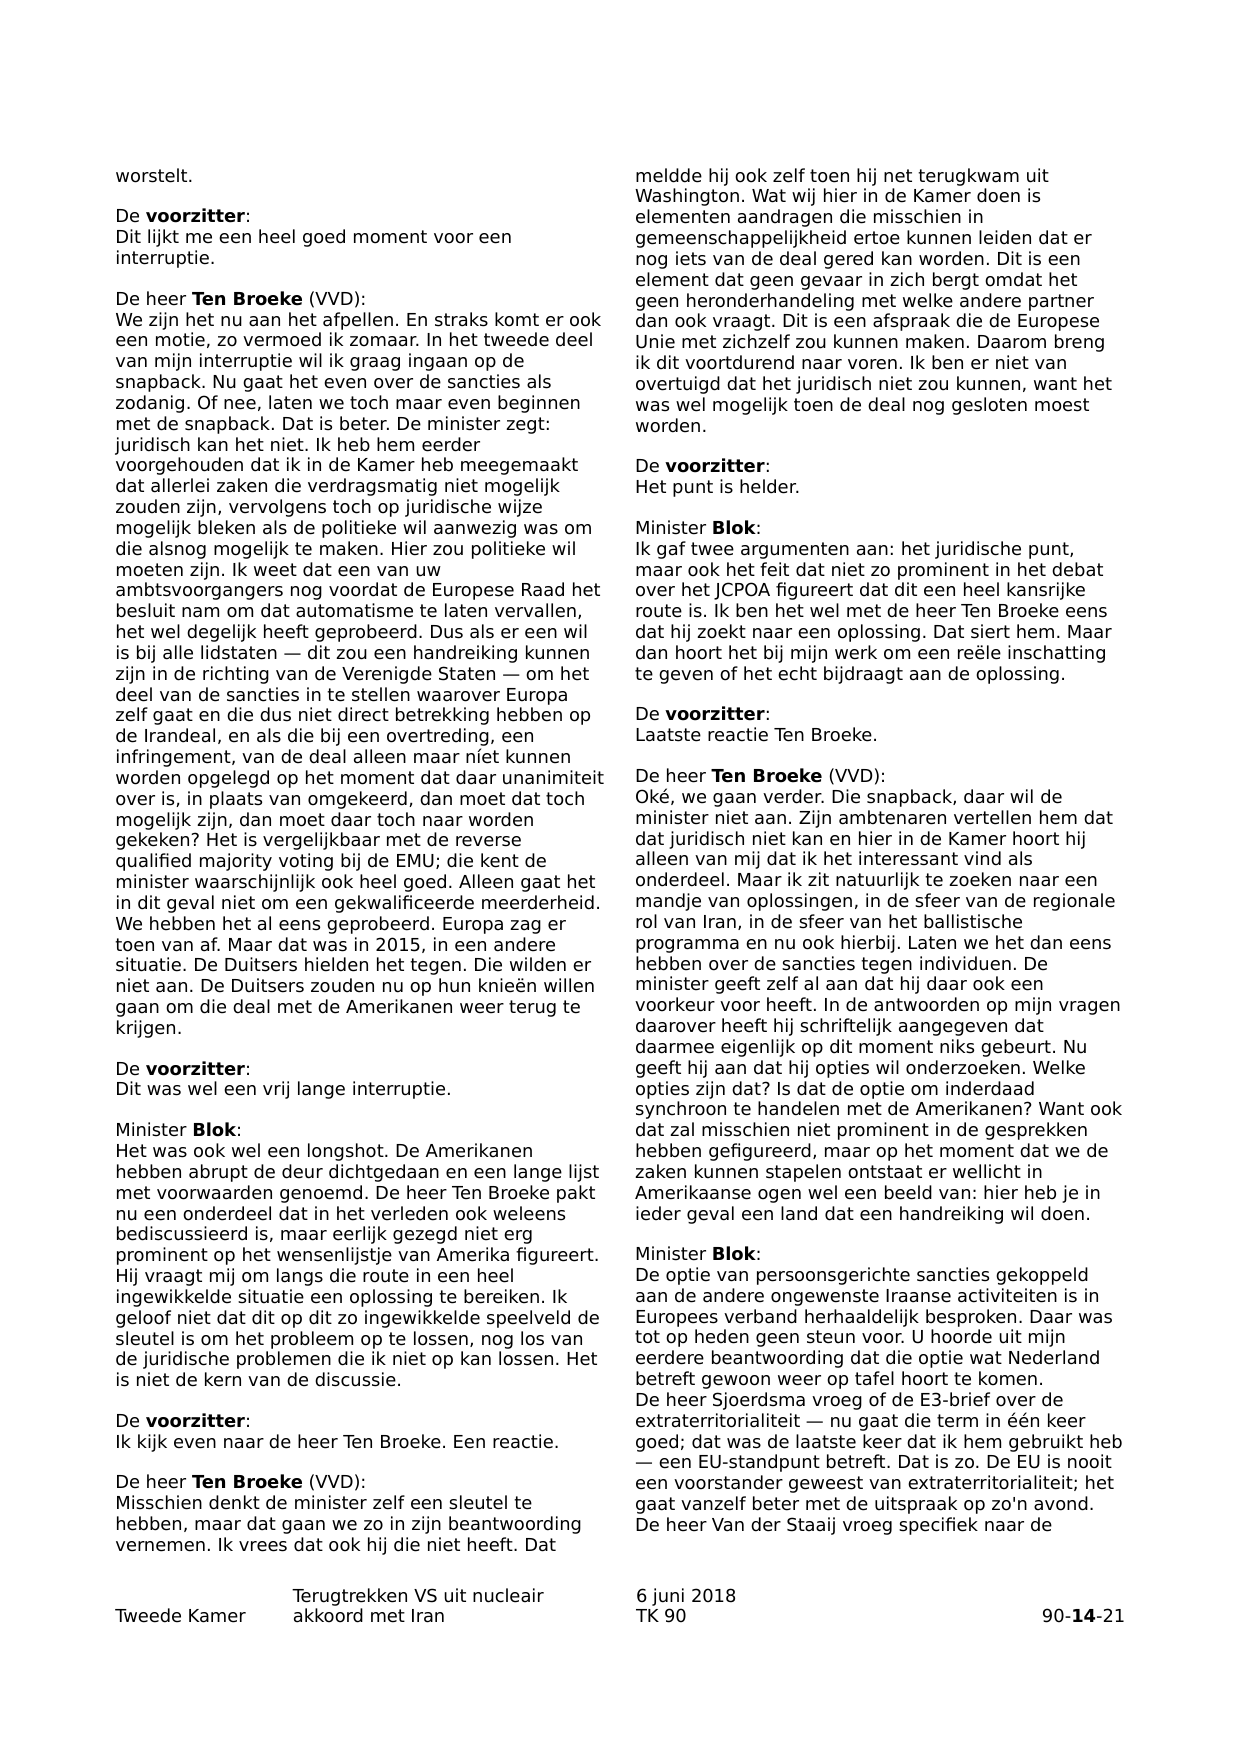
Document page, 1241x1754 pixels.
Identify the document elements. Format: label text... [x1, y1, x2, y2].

text Minister Blok: [635, 1244, 1125, 1265]
text We zijn het nu aan het afpellen. En straks komt er ook een motie, zo vermoed ik zomaar. In het tweede deel van mijn interruptie wil ik graag ingaan op de snapback. Nu gaat het even over de sancties als zodanig. Of nee, laten we toch maar even beginnen met de snapback. Dat is beter. De minister zegt: juridisch kan het niet. Ik heb hem eerder voorgehouden dat ik in de Kamer heb meegemaakt dat allerlei zaken die verdragsmatig niet mogelijk zouden zijn, vervolgens toch op juridische wijze mogelijk bleken als de politieke wil aanwezig was om die alsnog mogelijk te maken. Hier zou politieke wil moeten zijn. Ik weet dat een van uw ambtsvoorgangers nog voordat de Europese Raad het besluit nam om dat automatisme te laten vervallen, het wel degelijk heeft geprobeerd. Dus als er een wil is bij alle lidstaten — dit zou een handreiking kunnen zijn in de richting van de Verenigde Staten — om het deel van de sancties in te stellen waarover Europa zelf gaat en die dus niet direct betrekking hebben op de Irandeal, en als die bij een overtreding, een infringement, van de deal alleen maar níet kunnen worden opgelegd op het moment dat daar unanimiteit over is, in plaats van omgekeerd, dan moet dat toch mogelijk zijn, dan moet daar toch naar worden gekeken? Het is vergelijkbaar met de reverse qualified majority voting bij de EMU; die kent de minister waarschijnlijk ook heel goed. Alleen gaat het in dit geval niet om een gekwalificeerde meerderheid. We hebben het al eens geprobeerd. Europa zag er toen van af. Maar dat was in 2015, in een andere situatie. De Duitsers hielden het tegen. Die wilden er niet aan. De Duitsers zouden nu op hun knieën willen gaan om die deal met de Amerikanen weer terug te krijgen. [115, 309, 605, 1038]
text Oké, we gaan verder. Die snapback, daar wil de minister niet aan. Zijn ambtenaren vertellen hem dat dat juridisch niet kan en hier in de Kamer hoort hij alleen van mij dat ik het interessant vind als onderdeel. Maar ik zit natuurlijk te zoeken naar een mandje van oplossingen, in de sfeer van de regionale rol van Iran, in de sfeer van het ballistische programma en nu ook hierbij. Laten we het dan eens hebben over de sancties tegen individuen. De minister geeft zelf al aan dat hij daar ook een voorkeur voor heeft. In de antwoorden op mijn vragen daarover heeft hij schriftelijk aangegeven dat daarmee eigenlijk op dit moment niks gebeurt. Nu geeft hij aan dat hij opties wil onderzoeken. Welke opties zijn dat? Is dat de optie om inderdaad synchroon te handelen met de Amerikanen? Want ook dat zal misschien niet prominent in de gesprekken hebben gefigureerd, maar op het moment dat we de zaken kunnen stapelen ontstaat er wellicht in Amerikaanse ogen wel een beeld van: hier heb je in ieder geval een land dat een handreiking wil doen. [635, 787, 1125, 1224]
text Het punt is helder. [635, 477, 1125, 498]
text Minister Blok: [115, 1120, 605, 1141]
text Ik kijk even naar de heer Ten Broeke. Een reactie. [115, 1431, 605, 1452]
text Misschien denkt de minister zelf een sleutel te hebben, maar dat gaan we zo in zijn beantwoording vernemen. Ik vrees dat ook hij die niet heeft. Dat [115, 1493, 605, 1556]
text De optie van persoonsgerichte sancties gekoppeld aan de andere ongewenste Iraanse activiteiten is in Europees verband herhaaldelijk besproken. Daar was tot op heden geen steun voor. U hoorde uit mijn eerdere beantwoording dat die optie wat Nederland betreft gewoon weer op tafel hoort te komen. [635, 1265, 1125, 1390]
text De voorzitter: [635, 704, 1125, 725]
text worstelt. [115, 165, 605, 186]
text Het was ook wel een longshot. De Amerikanen hebben abrupt de deur dichtgedaan en een lange lijst met voorwaarden genoemd. De heer Ten Broeke pakt nu een onderdeel dat in het verleden ook weleens bediscussieerd is, maar eerlijk gezegd niet erg prominent op het wensenlijstje van Amerika figureert. Hij vraagt mij om langs die route in een heel ingewikkelde situatie een oplossing te bereiken. Ik geloof niet dat dit op dit zo ingewikkelde speelveld de sleutel is om het probleem op te lossen, nog los van de juridische problemen die ik niet op kan lossen. Het is niet de kern van de discussie. [115, 1141, 605, 1391]
text Laatste reactie Ten Broeke. [635, 725, 1125, 746]
text meldde hij ook zelf toen hij net terugkwam uit Washington. Wat wij hier in de Kamer doen is elementen aandragen die misschien in gemeenschappelijkheid ertoe kunnen leiden dat er nog iets van de deal gered kan worden. Dit is een element dat geen gevaar in zich bergt omdat het geen heronderhandeling met welke andere partner dan ook vraagt. Dit is een afspraak die de Europese Unie met zichzelf zou kunnen maken. Daarom breng ik dit voortdurend naar voren. Ik ben er niet van overtuigd dat het juridisch niet zou kunnen, want het was wel mogelijk toen de deal nog gesloten moest worden. [635, 165, 1125, 436]
text De heer Ten Broeke (VVD): [115, 1472, 605, 1493]
text Ik gaf twee argumenten aan: het juridische punt, maar ook het feit dat niet zo prominent in het debat over het JCPOA figureert dat dit een heel kansrijke route is. Ik ben het wel met de heer Ten Broeke eens dat hij zoekt naar een oplossing. Dat siert hem. Maar dan hoort het bij mijn werk om een reële inschatting te geven of het echt bijdraagt aan de oplossing. [635, 538, 1125, 684]
text De heer Van der Staaij vroeg specifiek naar de [635, 1515, 1125, 1536]
text De voorzitter: [115, 1058, 605, 1079]
text De heer Ten Broeke (VVD): [635, 766, 1125, 787]
text Minister Blok: [635, 518, 1125, 538]
text Dit was wel een vrij lange interruptie. [115, 1079, 605, 1100]
text De voorzitter: [635, 456, 1125, 477]
text De heer Sjoerdsma vroeg of de E3-brief over de extraterritorialiteit — nu gaat die term in één keer goed; dat was de laatste keer dat ik hem gebruikt heb — een EU-standpunt betreft. Dat is zo. De EU is nooit een voorstander geweest van extraterritorialiteit; het gaat vanzelf beter met de uitspraak op zo'n avond. [635, 1390, 1125, 1515]
text Dit lijkt me een heel goed moment voor een interruptie. [115, 227, 605, 268]
text De voorzitter: [115, 1411, 605, 1431]
text De voorzitter: [115, 206, 605, 227]
text De heer Ten Broeke (VVD): [115, 288, 605, 309]
